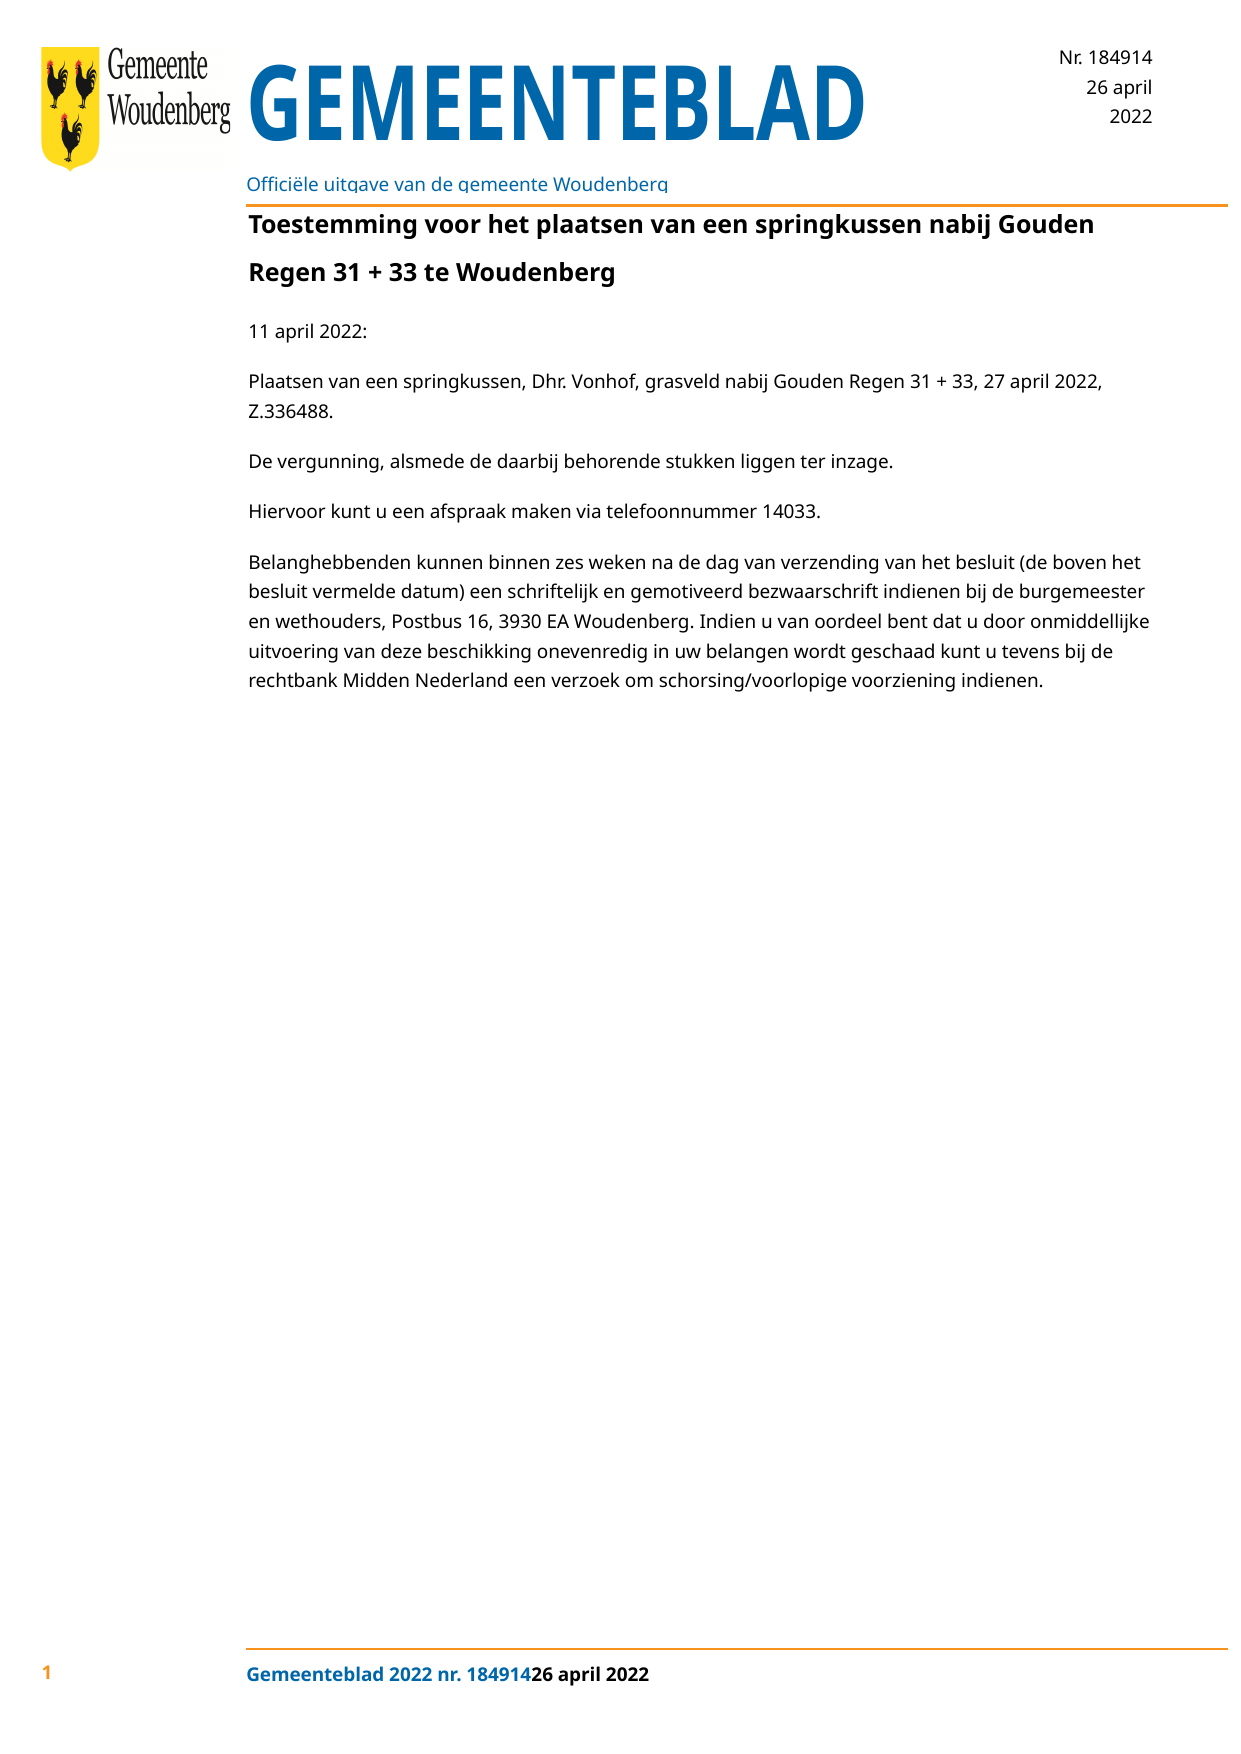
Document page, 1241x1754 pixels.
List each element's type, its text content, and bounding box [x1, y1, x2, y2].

text De vergunning, alsmede de daarbij behorende stukken liggen ter inzage. [248, 448, 1152, 474]
text Plaatsen van een springkussen, Dhr. Vonhof, grasveld nabij Gouden Regen 31 + 33, 27 april 2022, Z.336488. [248, 368, 1152, 424]
text Toestemming voor het plaatsen van een springkussen nabij Gouden Regen 31 + 33 te Woudenberg [248, 207, 1152, 288]
picture [41, 47, 231, 172]
text Hiervoor kunt u een afspraak maken via telefoonnummer 14033. [248, 499, 1152, 524]
text Belanghebbenden kunnen binnen zes weken na de dag van verzending van het besluit (de boven het besluit vermelde datum) een schriftelijk en gemotiveerd bezwaarschrift indienen bij de burgemeester en wethouders, Postbus 16, 3930 EA Woudenberg. Indien u van oordeel bent dat u door onmiddellijke uitvoering van deze beschikking onevenredig in uw belangen wordt geschaad kunt u tevens bij de rechtbank Midden Nederland een verzoek om schorsing/voorlopige voorziening indienen. [248, 549, 1152, 693]
text 11 april 2022: [248, 318, 1152, 344]
